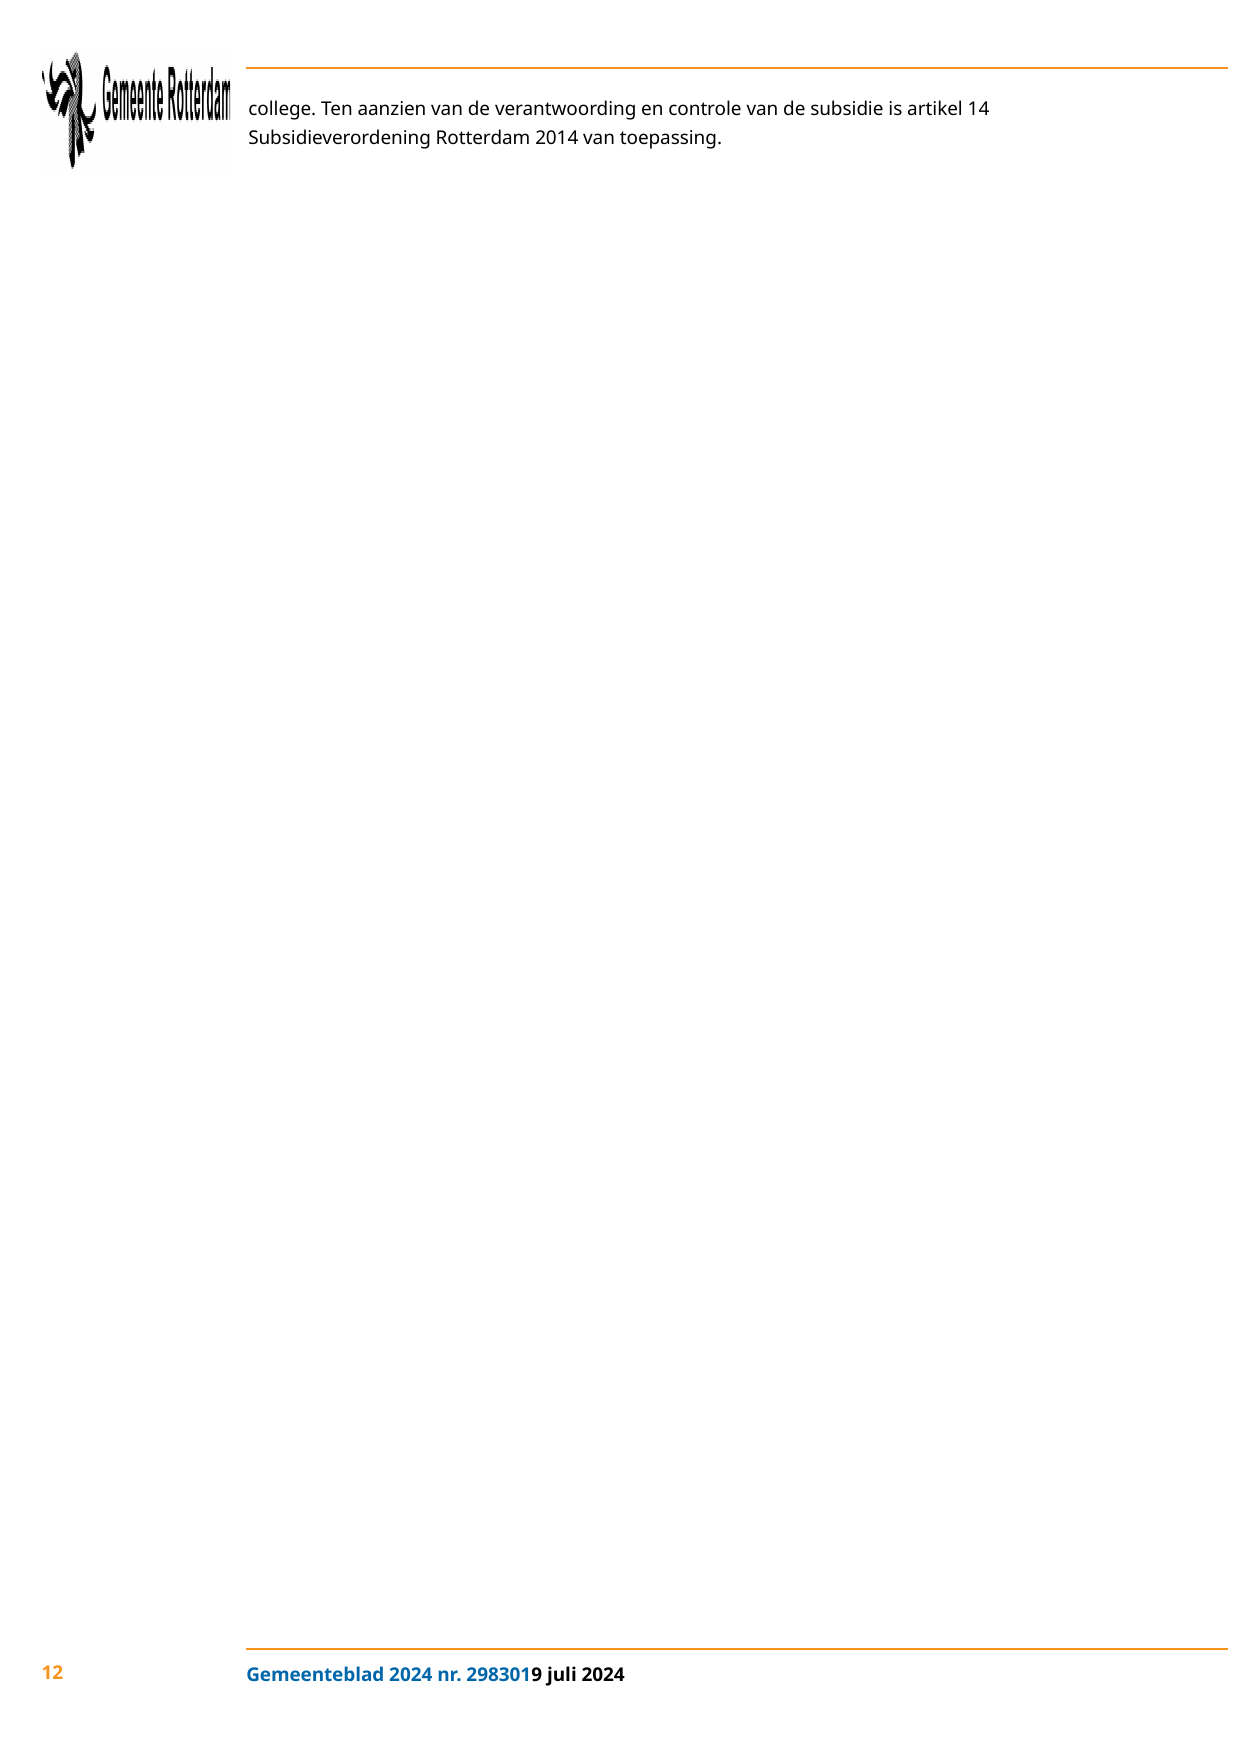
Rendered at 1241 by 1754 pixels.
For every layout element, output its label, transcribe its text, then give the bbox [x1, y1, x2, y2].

picture [41, 47, 231, 172]
text college. Ten aanzien van de verantwoording en controle van de subsidie is artikel 14 Subsidieverordening Rotterdam 2014 van toepassing. [248, 95, 1152, 150]
